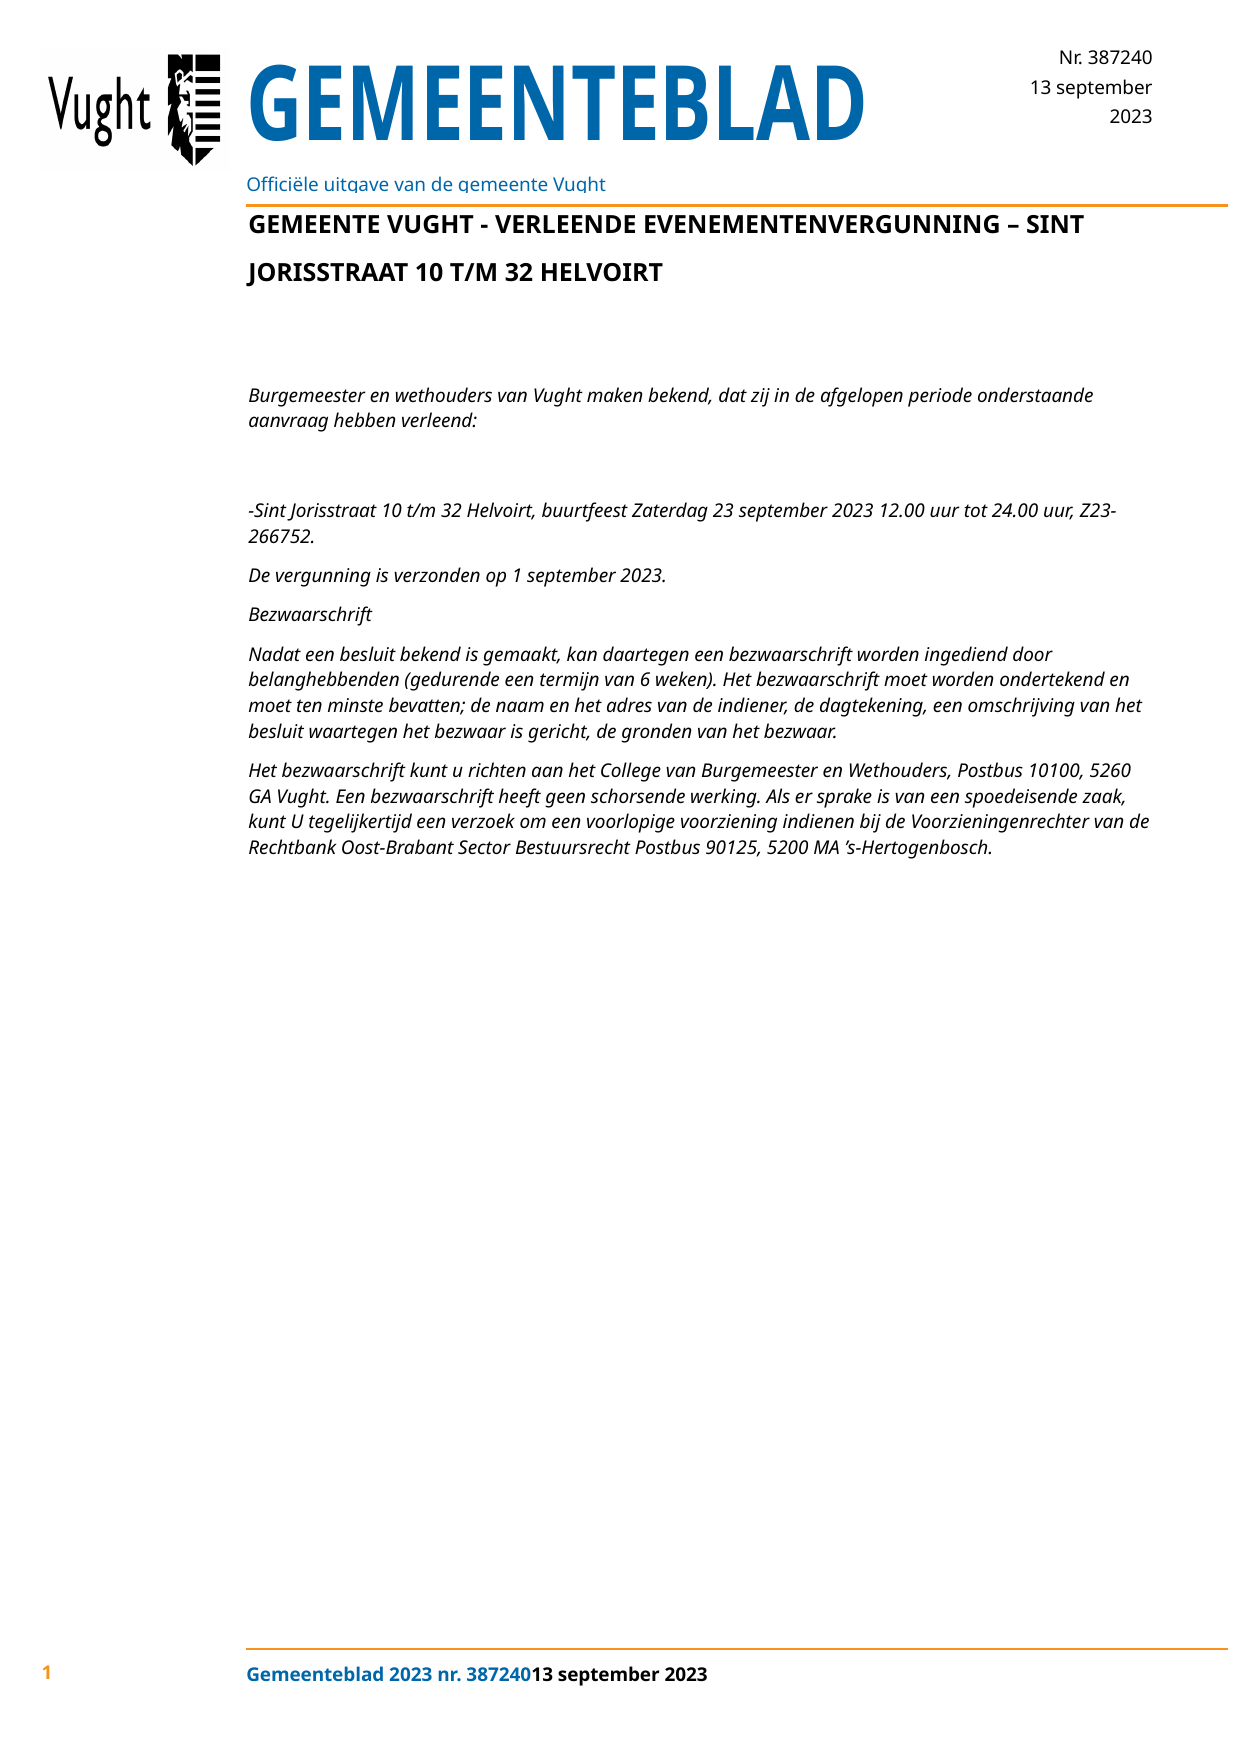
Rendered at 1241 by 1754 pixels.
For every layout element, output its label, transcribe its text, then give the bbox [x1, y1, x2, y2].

text De vergunning is verzonden op 1 september 2023. [248, 562, 1152, 588]
text Burgemeester en wethouders van Vught maken bekend, dat zij in de afgelopen periode onderstaande aanvraag hebben verleend: [248, 382, 1152, 433]
text GEMEENTE VUGHT - VERLEENDE EVENEMENTENVERGUNNING – SINT JORISSTRAAT 10 T/M 32 HELVOIRT [248, 207, 1152, 288]
text Het bezwaarschrift kunt u richten aan het College van Burgemeester en Wethouders, Postbus 10100, 5260 GA Vught. Een bezwaarschrift heeft geen schorsende werking. Als er sprake is van een spoedeisende zaak, kunt U tegelijkertijd een verzoek om een voorlopige voorziening indienen bij de Voorzieningenrechter van de Rechtbank Oost-Brabant Sector Bestuursrecht Postbus 90125, 5200 MA ’s-Hertogenbosch. [248, 757, 1152, 860]
text Nadat een besluit bekend is gemaakt, kan daartegen een bezwaarschrift worden ingediend door belanghebbenden (gedurende een termijn van 6 weken). Het bezwaarschrift moet worden ondertekend en moet ten minste bevatten; de naam en het adres van de indiener, de dagtekening, een omschrijving van het besluit waartegen het bezwaar is gericht, de gronden van het bezwaar. [248, 641, 1152, 744]
picture [41, 47, 231, 172]
text Bezwaarschrift [248, 602, 1152, 627]
text -Sint Jorisstraat 10 t/m 32 Helvoirt, buurtfeest Zaterdag 23 september 2023 12.00 uur tot 24.00 uur, Z23-266752. [248, 497, 1152, 549]
